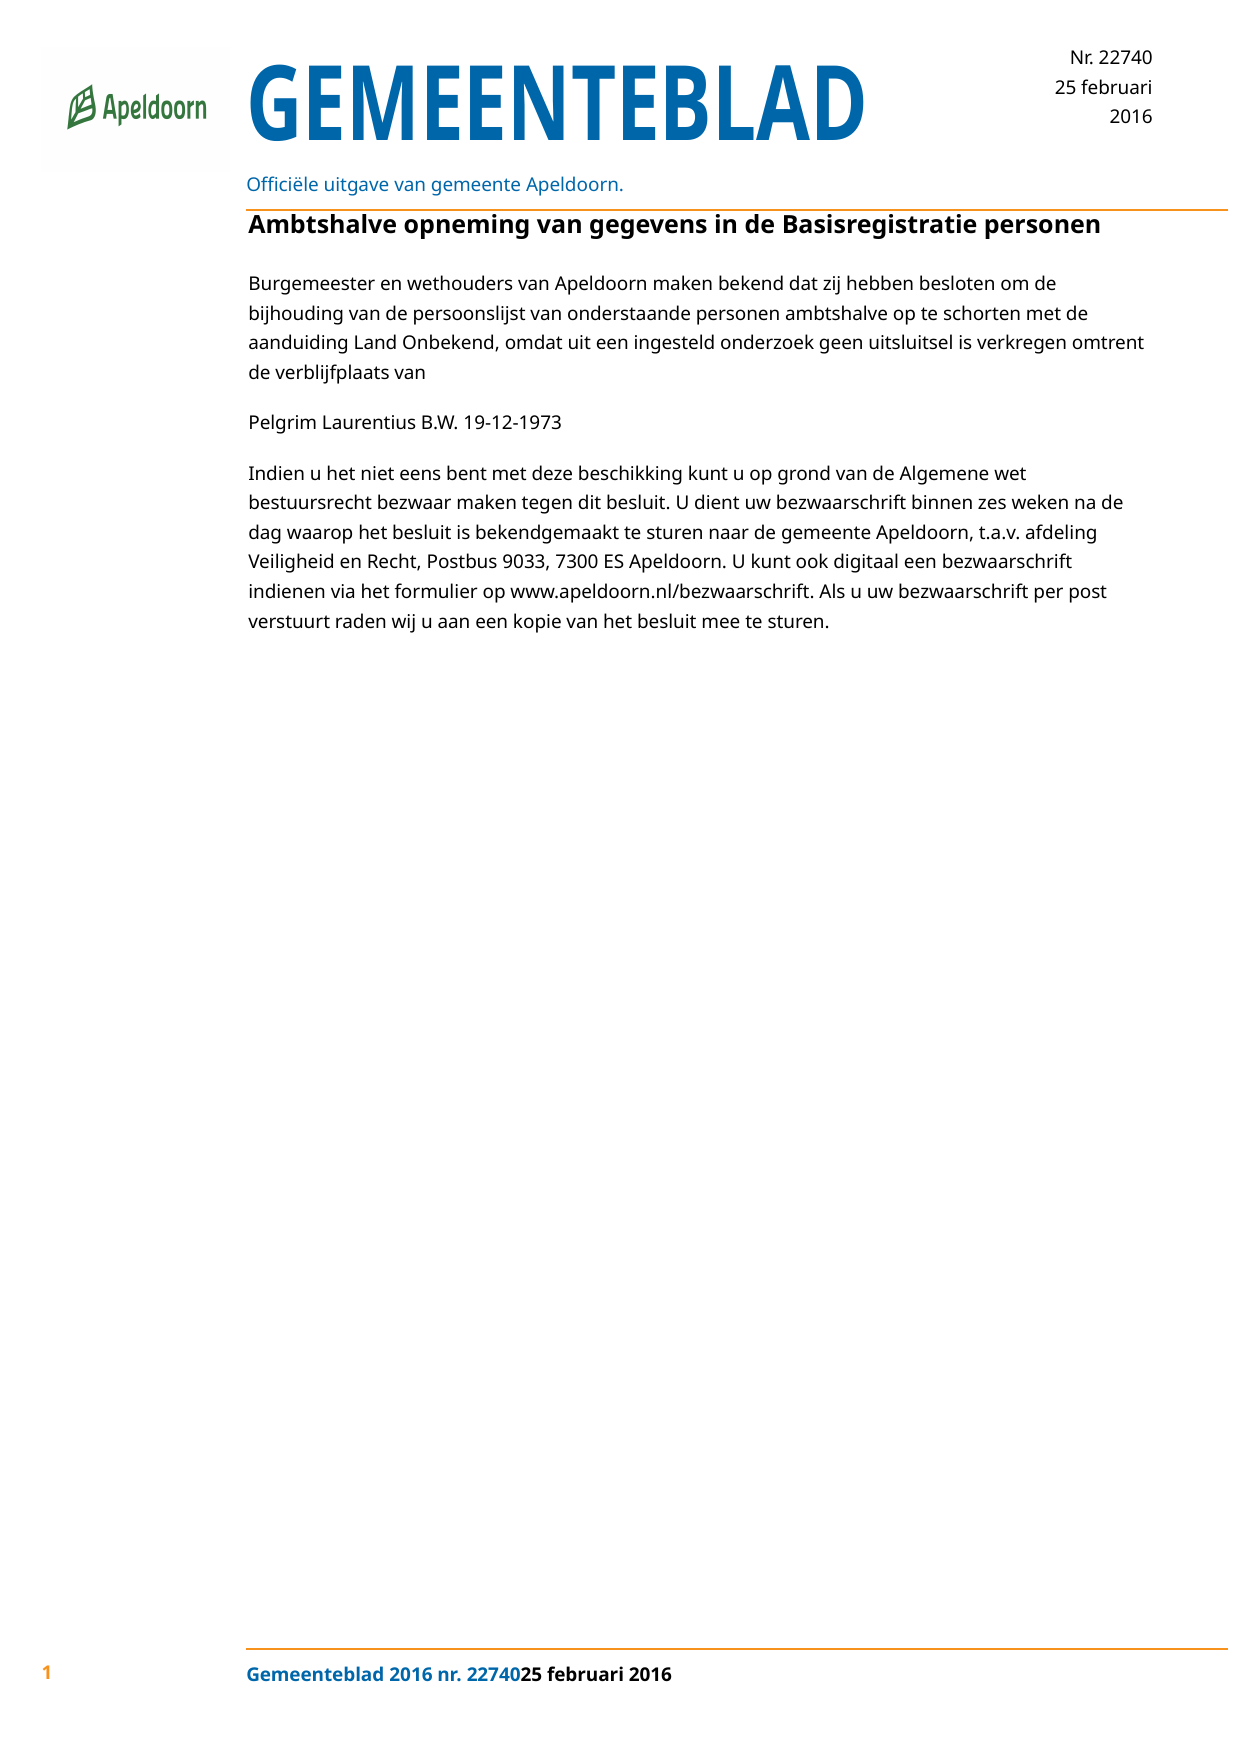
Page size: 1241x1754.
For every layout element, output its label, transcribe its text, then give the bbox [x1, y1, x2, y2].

picture [41, 47, 231, 172]
text Ambtshalve opneming van gegevens in de Basisregistratie personen [248, 211, 1152, 241]
text Burgemeester en wethouders van Apeldoorn maken bekend dat zij hebben besloten om de bijhouding van de persoonslijst van onderstaande personen ambtshalve op te schorten met de aanduiding Land Onbekend, omdat uit een ingesteld onderzoek geen uitsluitsel is verkregen omtrent de verblijfplaats van [248, 270, 1152, 385]
text Pelgrim Laurentius B.W. 19-12-1973 [248, 409, 1152, 435]
text Indien u het niet eens bent met deze beschikking kunt u op grond van de Algemene wet bestuursrecht bezwaar maken tegen dit besluit. U dient uw bezwaarschrift binnen zes weken na de dag waarop het besluit is bekendgemaakt te sturen naar de gemeente Apeldoorn, t.a.v. afdeling Veiligheid en Recht, Postbus 9033, 7300 ES Apeldoorn. U kunt ook digitaal een bezwaarschrift indienen via het formulier op www.apeldoorn.nl/bezwaarschrift. Als u uw bezwaarschrift per post verstuurt raden wij u aan een kopie van het besluit mee te sturen. [248, 460, 1152, 633]
